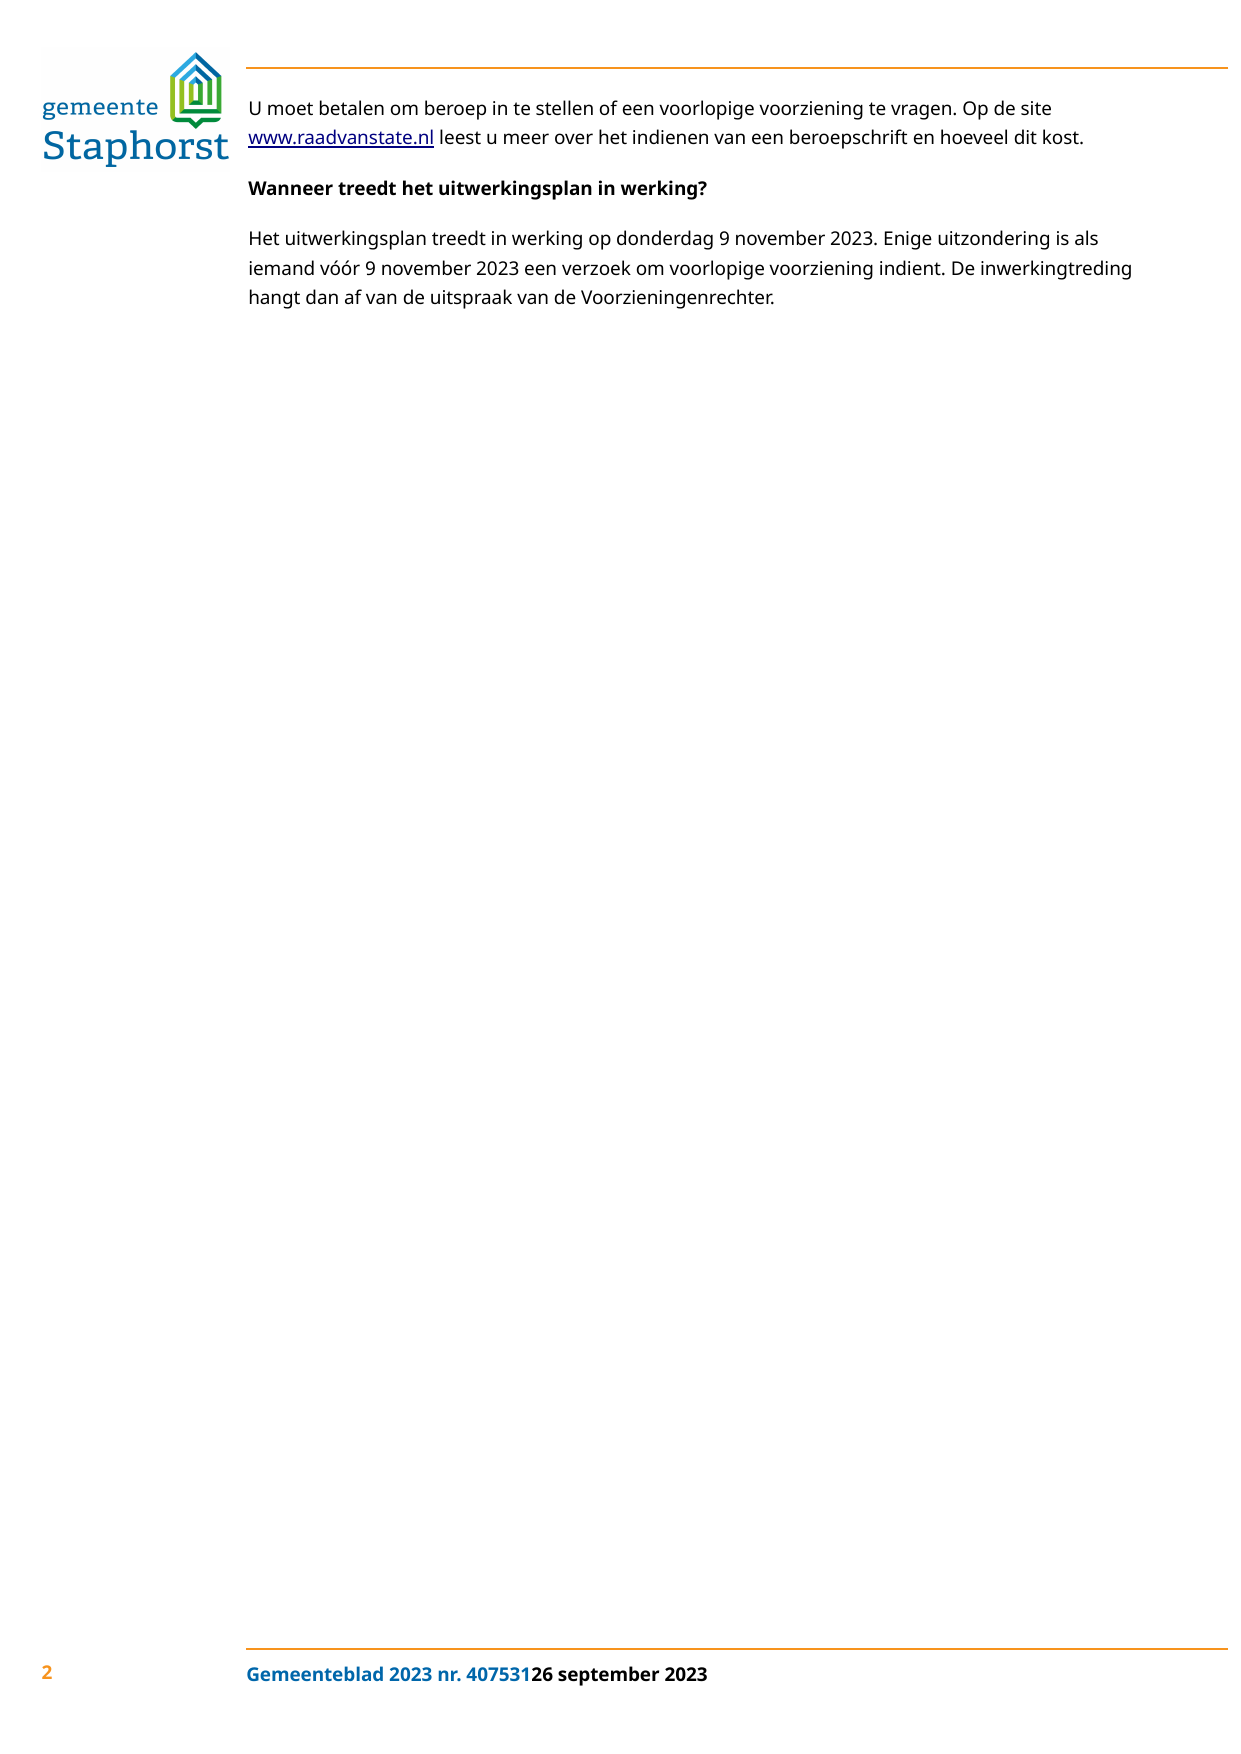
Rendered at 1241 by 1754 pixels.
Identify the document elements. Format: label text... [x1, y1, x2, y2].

text U moet betalen om beroep in te stellen of een voorlopige voorziening te vragen. Op de site www.raadvanstate.nl leest u meer over het indienen van een beroepschrift en hoeveel dit kost. [248, 95, 1152, 150]
text Wanneer treedt het uitwerkingsplan in werking? [248, 175, 1152, 201]
text Het uitwerkingsplan treedt in werking op donderdag 9 november 2023. Enige uitzondering is als iemand vóór 9 november 2023 een verzoek om voorlopige voorziening indient. De inwerkingtreding hangt dan af van de uitspraak van de Voorzieningenrechter. [248, 225, 1152, 310]
picture [41, 47, 231, 172]
